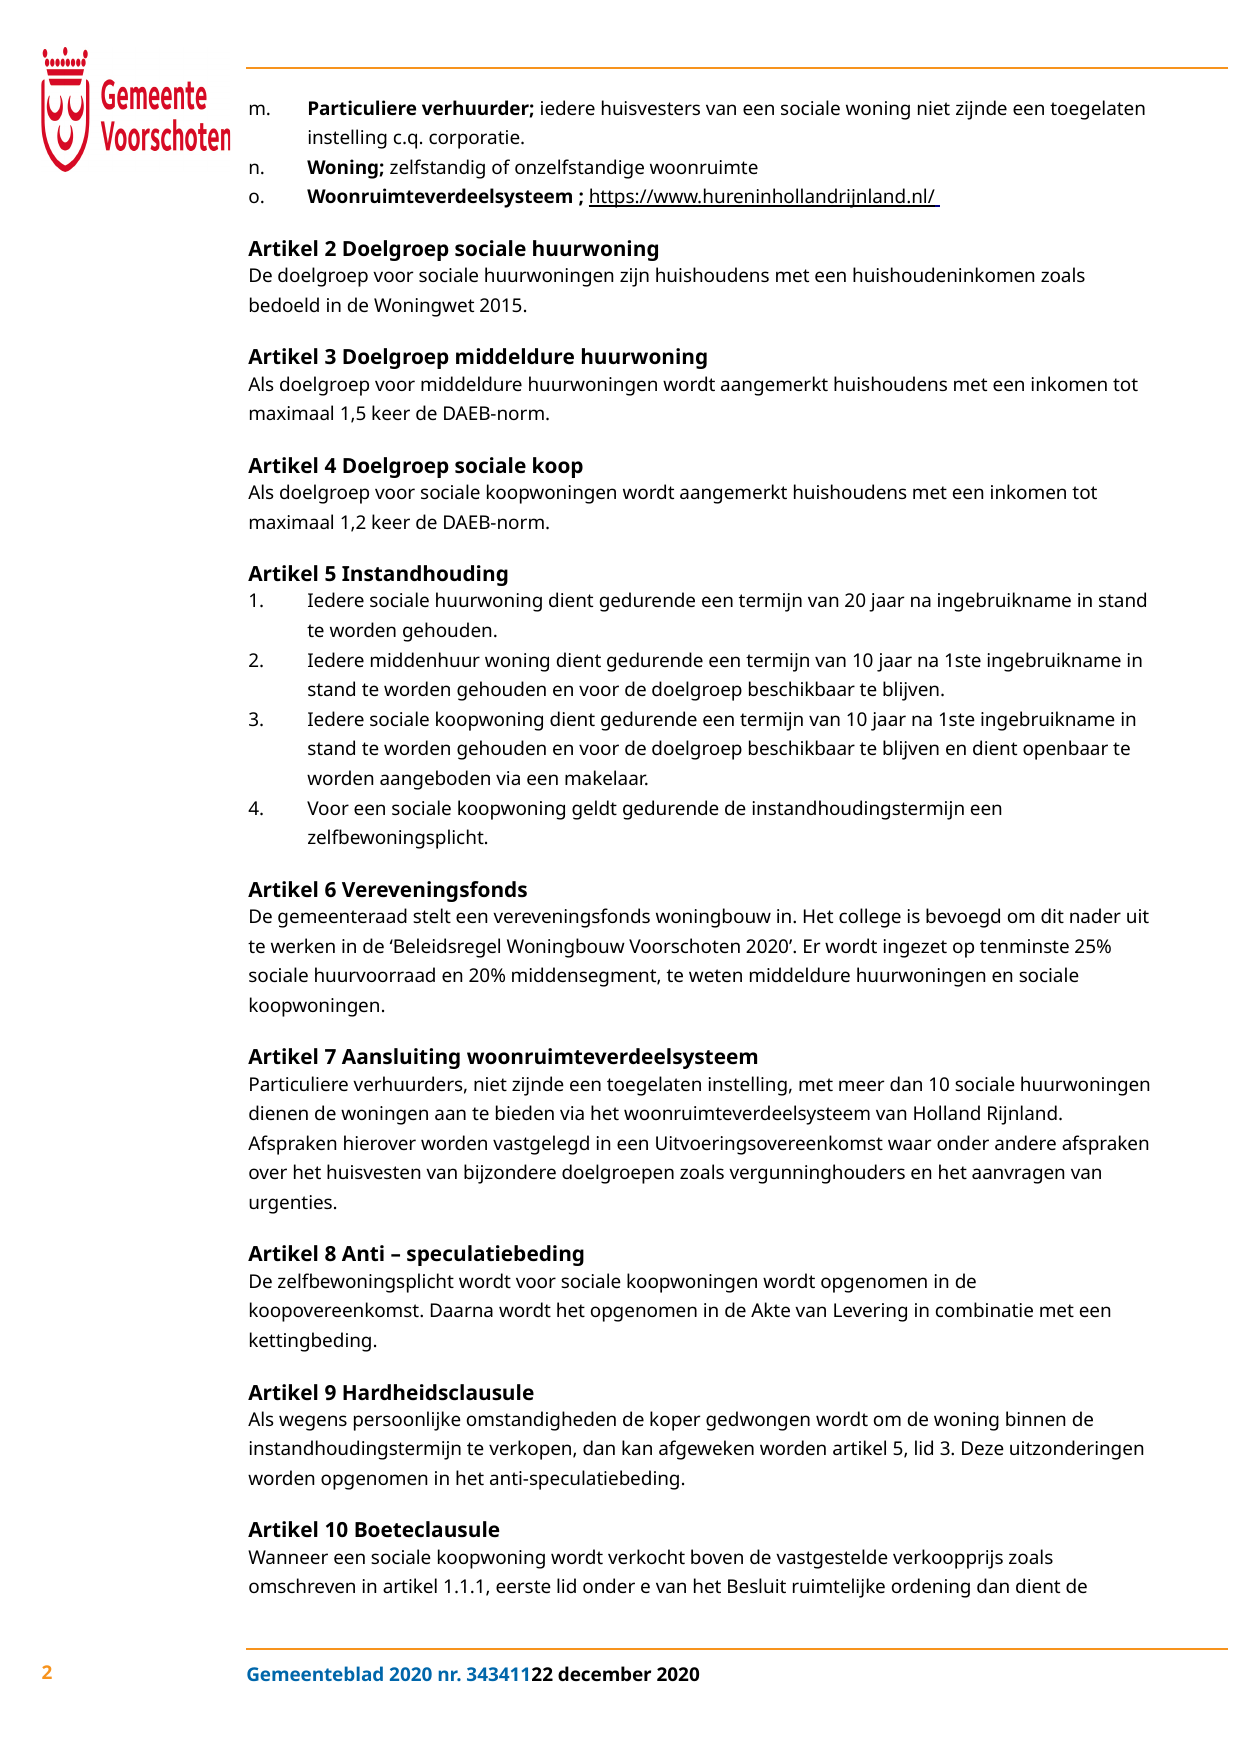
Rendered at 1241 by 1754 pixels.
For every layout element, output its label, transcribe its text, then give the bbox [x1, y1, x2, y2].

text Artikel 10 Boeteclausule [248, 1516, 1152, 1544]
list Voor een sociale koopwoning geldt gedurende de instandhoudingstermijn een zelfbewoningsplicht. [248, 795, 1152, 850]
text Artikel 9 Hardheidsclausule [248, 1378, 1152, 1406]
list Iedere sociale huurwoning dient gedurende een termijn van 20 jaar na ingebruikname in stand te worden gehouden. [248, 588, 1152, 643]
text Artikel 8 Anti – speculatiebeding [248, 1239, 1152, 1268]
text Artikel 6 Vereveningsfonds [248, 875, 1152, 903]
text De gemeenteraad stelt een vereveningsfonds woningbouw in. Het college is bevoegd om dit nader uit te werken in de ‘Beleidsregel Woningbouw Voorschoten 2020’. Er wordt ingezet op tenminste 25% sociale huurvoorraad en 20% middensegment, te weten middeldure huurwoningen en sociale koopwoningen. [248, 903, 1152, 1018]
text De zelfbewoningsplicht wordt voor sociale koopwoningen wordt opgenomen in de koopovereenkomst. Daarna wordt het opgenomen in de Akte van Levering in combinatie met een kettingbeding. [248, 1268, 1152, 1353]
text Als wegens persoonlijke omstandigheden de koper gedwongen wordt om de woning binnen de instandhoudingstermijn te verkopen, dan kan afgeweken worden artikel 5, lid 3. Deze uitzonderingen worden opgenomen in het anti-speculatiebeding. [248, 1406, 1152, 1491]
text De doelgroep voor sociale huurwoningen zijn huishoudens met een huishoudeninkomen zoals bedoeld in de Woningwet 2015. [248, 262, 1152, 318]
text Artikel 4 Doelgroep sociale koop [248, 451, 1152, 479]
list Iedere sociale koopwoning dient gedurende een termijn van 10 jaar na 1ste ingebruikname in stand te worden gehouden en voor de doelgroep beschikbaar te blijven en dient openbaar te worden aangeboden via een makelaar. [248, 706, 1152, 791]
text Artikel 3 Doelgroep middeldure huurwoning [248, 342, 1152, 371]
text Artikel 5 Instandhouding [248, 559, 1152, 588]
list Particuliere verhuurder; iedere huisvesters van een sociale woning niet zijnde een toegelaten instelling c.q. corporatie. [248, 95, 1152, 150]
list Woning; zelfstandig of onzelfstandige woonruimte [248, 154, 1152, 180]
list Woonruimteverdeelsysteem ; https://www.hureninhollandrijnland.nl/ [248, 183, 1152, 209]
text Artikel 2 Doelgroep sociale huurwoning [248, 234, 1152, 262]
text Particuliere verhuurders, niet zijnde een toegelaten instelling, met meer dan 10 sociale huurwoningen dienen de woningen aan te bieden via het woonruimteverdeelsysteem van Holland Rijnland. Afspraken hierover worden vastgelegd in een Uitvoeringsovereenkomst waar onder andere afspraken over het huisvesten van bijzondere doelgroepen zoals vergunninghouders en het aanvragen van urgenties. [248, 1071, 1152, 1215]
text Wanneer een sociale koopwoning wordt verkocht boven de vastgestelde verkoopprijs zoals omschreven in artikel 1.1.1, eerste lid onder e van het Besluit ruimtelijke ordening dan dient de [248, 1544, 1152, 1599]
text Als doelgroep voor sociale koopwoningen wordt aangemerkt huishoudens met een inkomen tot maximaal 1,2 keer de DAEB‐norm. [248, 479, 1152, 534]
text Als doelgroep voor middeldure huurwoningen wordt aangemerkt huishoudens met een inkomen tot maximaal 1,5 keer de DAEB‐norm. [248, 371, 1152, 426]
text Artikel 7 Aansluiting woonruimteverdeelsysteem [248, 1042, 1152, 1071]
picture [41, 47, 231, 172]
list Iedere middenhuur woning dient gedurende een termijn van 10 jaar na 1ste ingebruikname in stand te worden gehouden en voor de doelgroep beschikbaar te blijven. [248, 647, 1152, 702]
